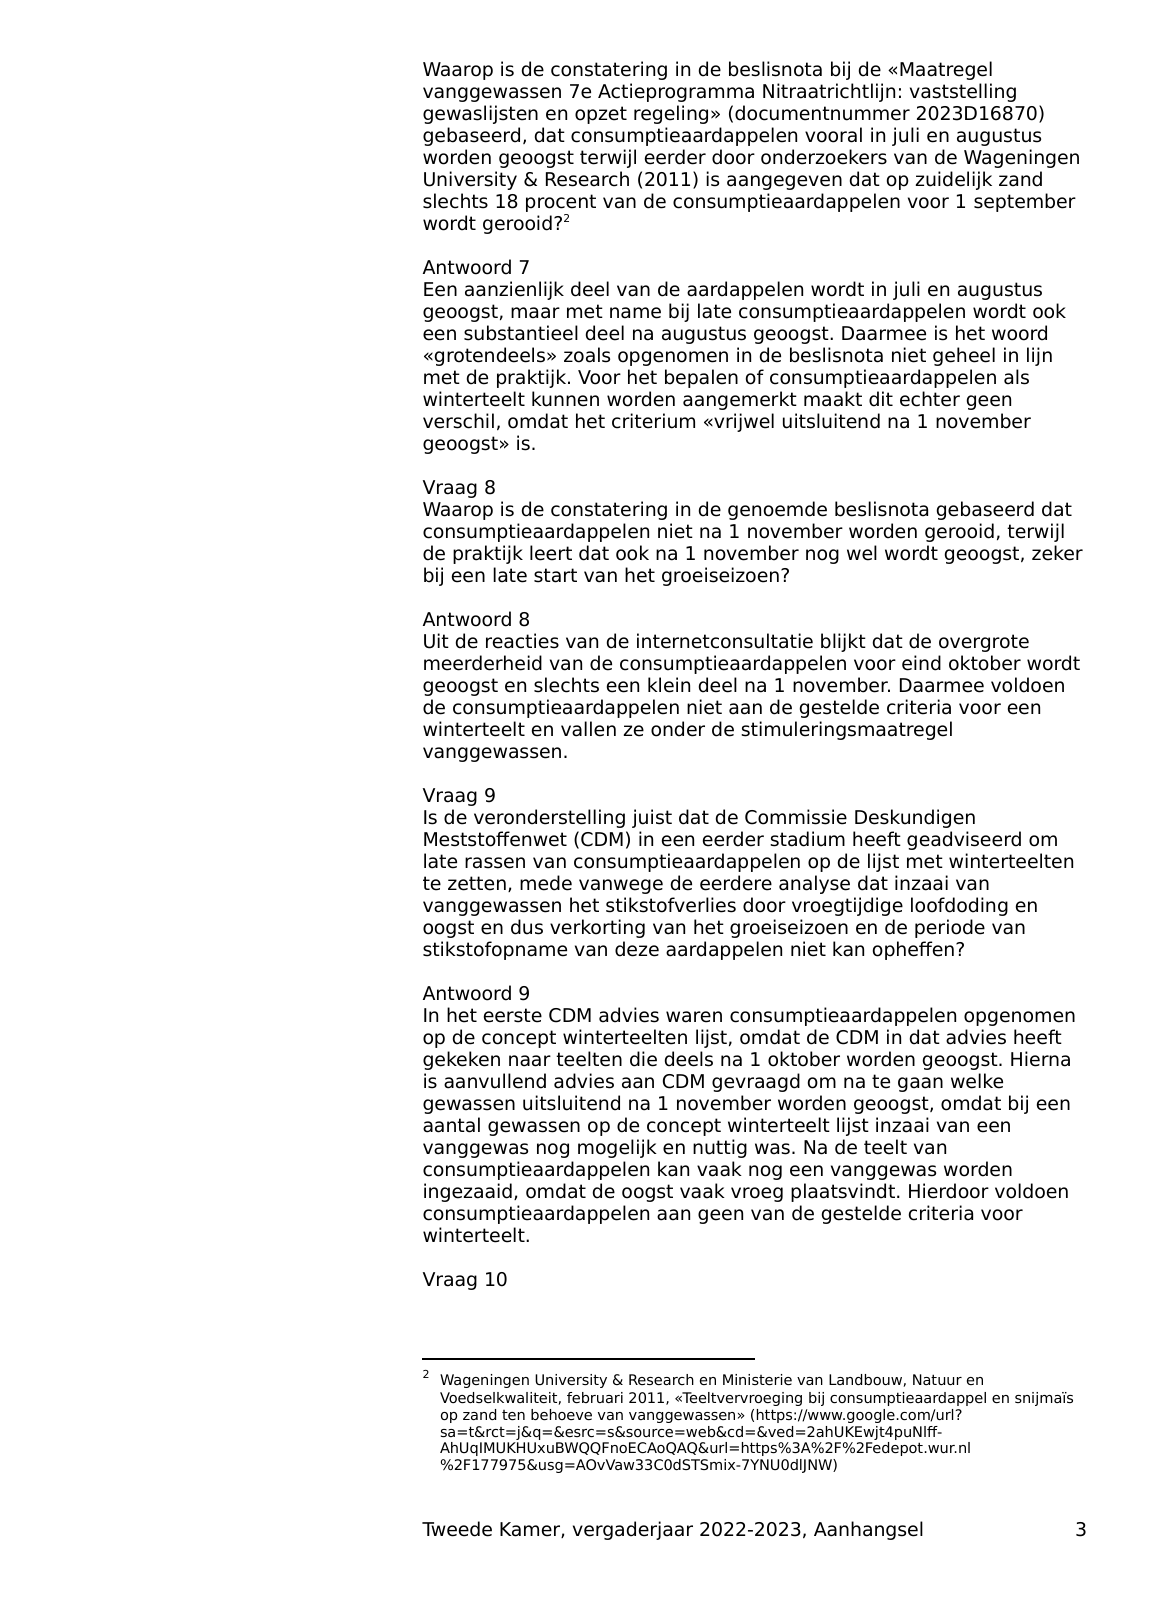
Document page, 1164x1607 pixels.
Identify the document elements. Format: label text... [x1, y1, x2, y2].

text In het eerste CDM advies waren consumptieaardappelen opgenomen op de concept winterteelten lijst, omdat de CDM in dat advies heeft gekeken naar teelten die deels na 1 oktober worden geoogst. Hierna is aanvullend advies aan CDM gevraagd om na te gaan welke gewassen uitsluitend na 1 november worden geoogst, omdat bij een aantal gewassen op de concept winterteelt lijst inzaai van een vanggewas nog mogelijk en nuttig was. Na de teelt van consumptieaardappelen kan vaak nog een vanggewas worden ingezaaid, omdat de oogst vaak vroeg plaatsvindt. Hierdoor voldoen consumptieaardappelen aan geen van de gestelde criteria voor winterteelt. [422, 1005, 1087, 1247]
text Waarop is de constatering in de genoemde beslisnota gebaseerd dat consumptieaardappelen niet na 1 november worden gerooid, terwijl de praktijk leert dat ook na 1 november nog wel wordt geoogst, zeker bij een late start van het groeiseizoen? [422, 499, 1087, 587]
text Een aanzienlijk deel van de aardappelen wordt in juli en augustus geoogst, maar met name bij late consumptieaardappelen wordt ook een substantieel deel na augustus geoogst. Daarmee is het woord «grotendeels» zoals opgenomen in de beslisnota niet geheel in lijn met de praktijk. Voor het bepalen of consumptieaardappelen als winterteelt kunnen worden aangemerkt maakt dit echter geen verschil, omdat het criterium «vrijwel uitsluitend na 1 november geoogst» is. [422, 279, 1087, 455]
text Vraag 8 [422, 477, 1087, 499]
text Waarop is de constatering in de beslisnota bij de «Maatregel vanggewassen 7e Actieprogramma Nitraatrichtlijn: vaststelling gewaslijsten en opzet regeling» (documentnummer 2023D16870) gebaseerd, dat consumptieaardappelen vooral in juli en augustus worden geoogst terwijl eerder door onderzoekers van de Wageningen University & Research (2011) is aangegeven dat op zuidelijk zand slechts 18 procent van de consumptieaardappelen voor 1 september wordt gerooid? [422, 59, 1087, 235]
text Antwoord 9 [422, 983, 1087, 1005]
text Antwoord 8 [422, 609, 1087, 631]
text Vraag 9 [422, 785, 1087, 807]
text Antwoord 7 [422, 257, 1087, 279]
text Uit de reacties van de internetconsultatie blijkt dat de overgrote meerderheid van de consumptieaardappelen voor eind oktober wordt geoogst en slechts een klein deel na 1 november. Daarmee voldoen de consumptieaardappelen niet aan de gestelde criteria voor een winterteelt en vallen ze onder de stimuleringsmaatregel vanggewassen. [422, 631, 1087, 763]
text Vraag 10 [422, 1269, 1087, 1291]
text Wageningen University & Research en Ministerie van Landbouw, Natuur en Voedselkwaliteit, februari 2011, «Teeltvervroeging bij consumptieaardappel en snijmaïs op zand ten behoeve van vanggewassen» (https://www.google.com/url?sa=t&rct=j&q=&esrc=s&source=web&cd=&ved=2ahUKEwjt4puNlff-AhUqIMUKHUxuBWQQFnoECAoQAQ&url=https%3A%2F%2Fedepot.wur.nl%2F177975&usg=AOvVaw33C0dSTSmix-7YNU0dlJNW) [422, 1368, 1087, 1474]
text Is de veronderstelling juist dat de Commissie Deskundigen Meststoffenwet (CDM) in een eerder stadium heeft geadviseerd om late rassen van consumptieaardappelen op de lijst met winterteelten te zetten, mede vanwege de eerdere analyse dat inzaai van vanggewassen het stikstofverlies door vroegtijdige loofdoding en oogst en dus verkorting van het groeiseizoen en de periode van stikstofopname van deze aardappelen niet kan opheffen? [422, 807, 1087, 961]
